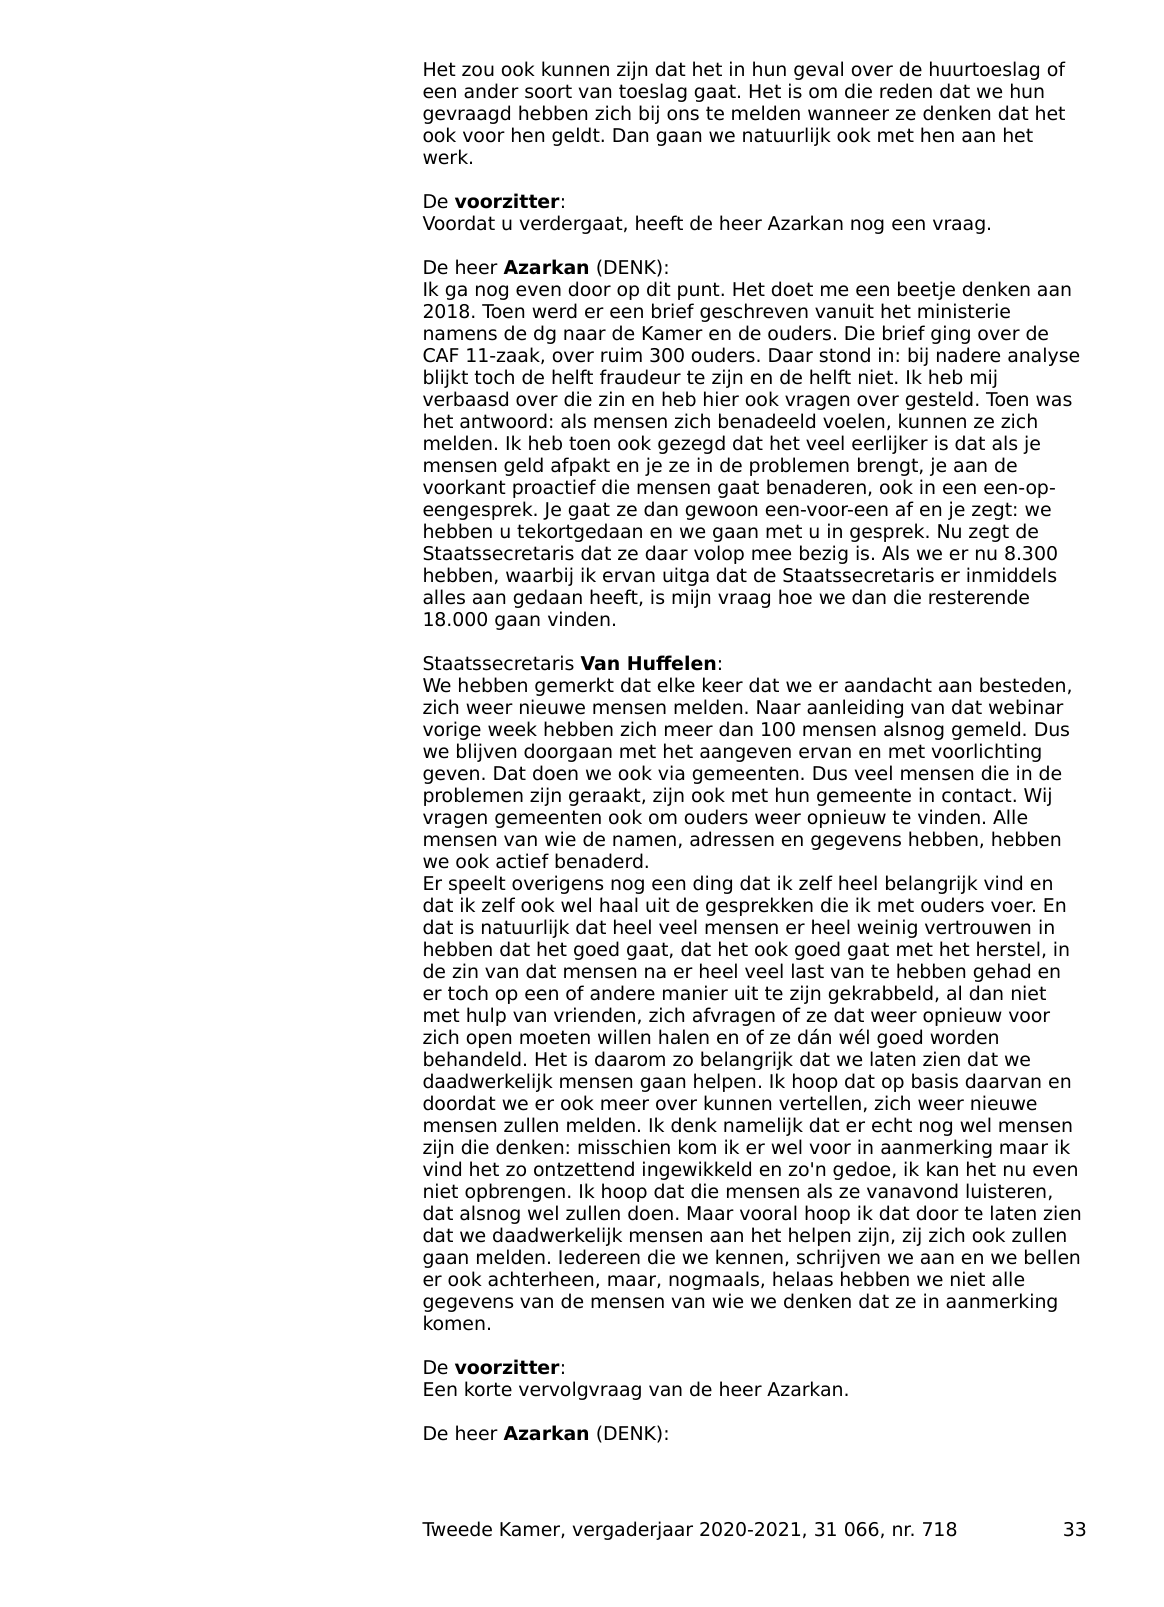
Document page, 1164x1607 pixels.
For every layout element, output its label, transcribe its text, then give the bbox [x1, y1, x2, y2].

text Het zou ook kunnen zijn dat het in hun geval over de huurtoeslag of een ander soort van toeslag gaat. Het is om die reden dat we hun gevraagd hebben zich bij ons te melden wanneer ze denken dat het ook voor hen geldt. Dan gaan we natuurlijk ook met hen aan het werk. [422, 59, 1087, 169]
text De heer Azarkan (DENK): [422, 257, 1087, 279]
text De voorzitter: [422, 191, 1087, 213]
text Ik ga nog even door op dit punt. Het doet me een beetje denken aan 2018. Toen werd er een brief geschreven vanuit het ministerie namens de dg naar de Kamer en de ouders. Die brief ging over de CAF 11-zaak, over ruim 300 ouders. Daar stond in: bij nadere analyse blijkt toch de helft fraudeur te zijn en de helft niet. Ik heb mij verbaasd over die zin en heb hier ook vragen over gesteld. Toen was het antwoord: als mensen zich benadeeld voelen, kunnen ze zich melden. Ik heb toen ook gezegd dat het veel eerlijker is dat als je mensen geld afpakt en je ze in de problemen brengt, je aan de voorkant proactief die mensen gaat benaderen, ook in een een-op-eengesprek. Je gaat ze dan gewoon een-voor-een af en je zegt: we hebben u tekortgedaan en we gaan met u in gesprek. Nu zegt de Staatssecretaris dat ze daar volop mee bezig is. Als we er nu 8.300 hebben, waarbij ik ervan uitga dat de Staatssecretaris er inmiddels alles aan gedaan heeft, is mijn vraag hoe we dan die resterende 18.000 gaan vinden. [422, 279, 1087, 631]
text Voordat u verdergaat, heeft de heer Azarkan nog een vraag. [422, 213, 1087, 235]
text Een korte vervolgvraag van de heer Azarkan. [422, 1379, 1087, 1401]
text We hebben gemerkt dat elke keer dat we er aandacht aan besteden, zich weer nieuwe mensen melden. Naar aanleiding van dat webinar vorige week hebben zich meer dan 100 mensen alsnog gemeld. Dus we blijven doorgaan met het aangeven ervan en met voorlichting geven. Dat doen we ook via gemeenten. Dus veel mensen die in de problemen zijn geraakt, zijn ook met hun gemeente in contact. Wij vragen gemeenten ook om ouders weer opnieuw te vinden. Alle mensen van wie de namen, adressen en gegevens hebben, hebben we ook actief benaderd. [422, 675, 1087, 873]
text De heer Azarkan (DENK): [422, 1423, 1087, 1445]
text Staatssecretaris Van Huffelen: [422, 653, 1087, 675]
text Er speelt overigens nog een ding dat ik zelf heel belangrijk vind en dat ik zelf ook wel haal uit de gesprekken die ik met ouders voer. En dat is natuurlijk dat heel veel mensen er heel weinig vertrouwen in hebben dat het goed gaat, dat het ook goed gaat met het herstel, in de zin van dat mensen na er heel veel last van te hebben gehad en er toch op een of andere manier uit te zijn gekrabbeld, al dan niet met hulp van vrienden, zich afvragen of ze dat weer opnieuw voor zich open moeten willen halen en of ze dán wél goed worden behandeld. Het is daarom zo belangrijk dat we laten zien dat we daadwerkelijk mensen gaan helpen. Ik hoop dat op basis daarvan en doordat we er ook meer over kunnen vertellen, zich weer nieuwe mensen zullen melden. Ik denk namelijk dat er echt nog wel mensen zijn die denken: misschien kom ik er wel voor in aanmerking maar ik vind het zo ontzettend ingewikkeld en zo'n gedoe, ik kan het nu even niet opbrengen. Ik hoop dat die mensen als ze vanavond luisteren, dat alsnog wel zullen doen. Maar vooral hoop ik dat door te laten zien dat we daadwerkelijk mensen aan het helpen zijn, zij zich ook zullen gaan melden. Iedereen die we kennen, schrijven we aan en we bellen er ook achterheen, maar, nogmaals, helaas hebben we niet alle gegevens van de mensen van wie we denken dat ze in aanmerking komen. [422, 873, 1087, 1334]
text De voorzitter: [422, 1357, 1087, 1379]
